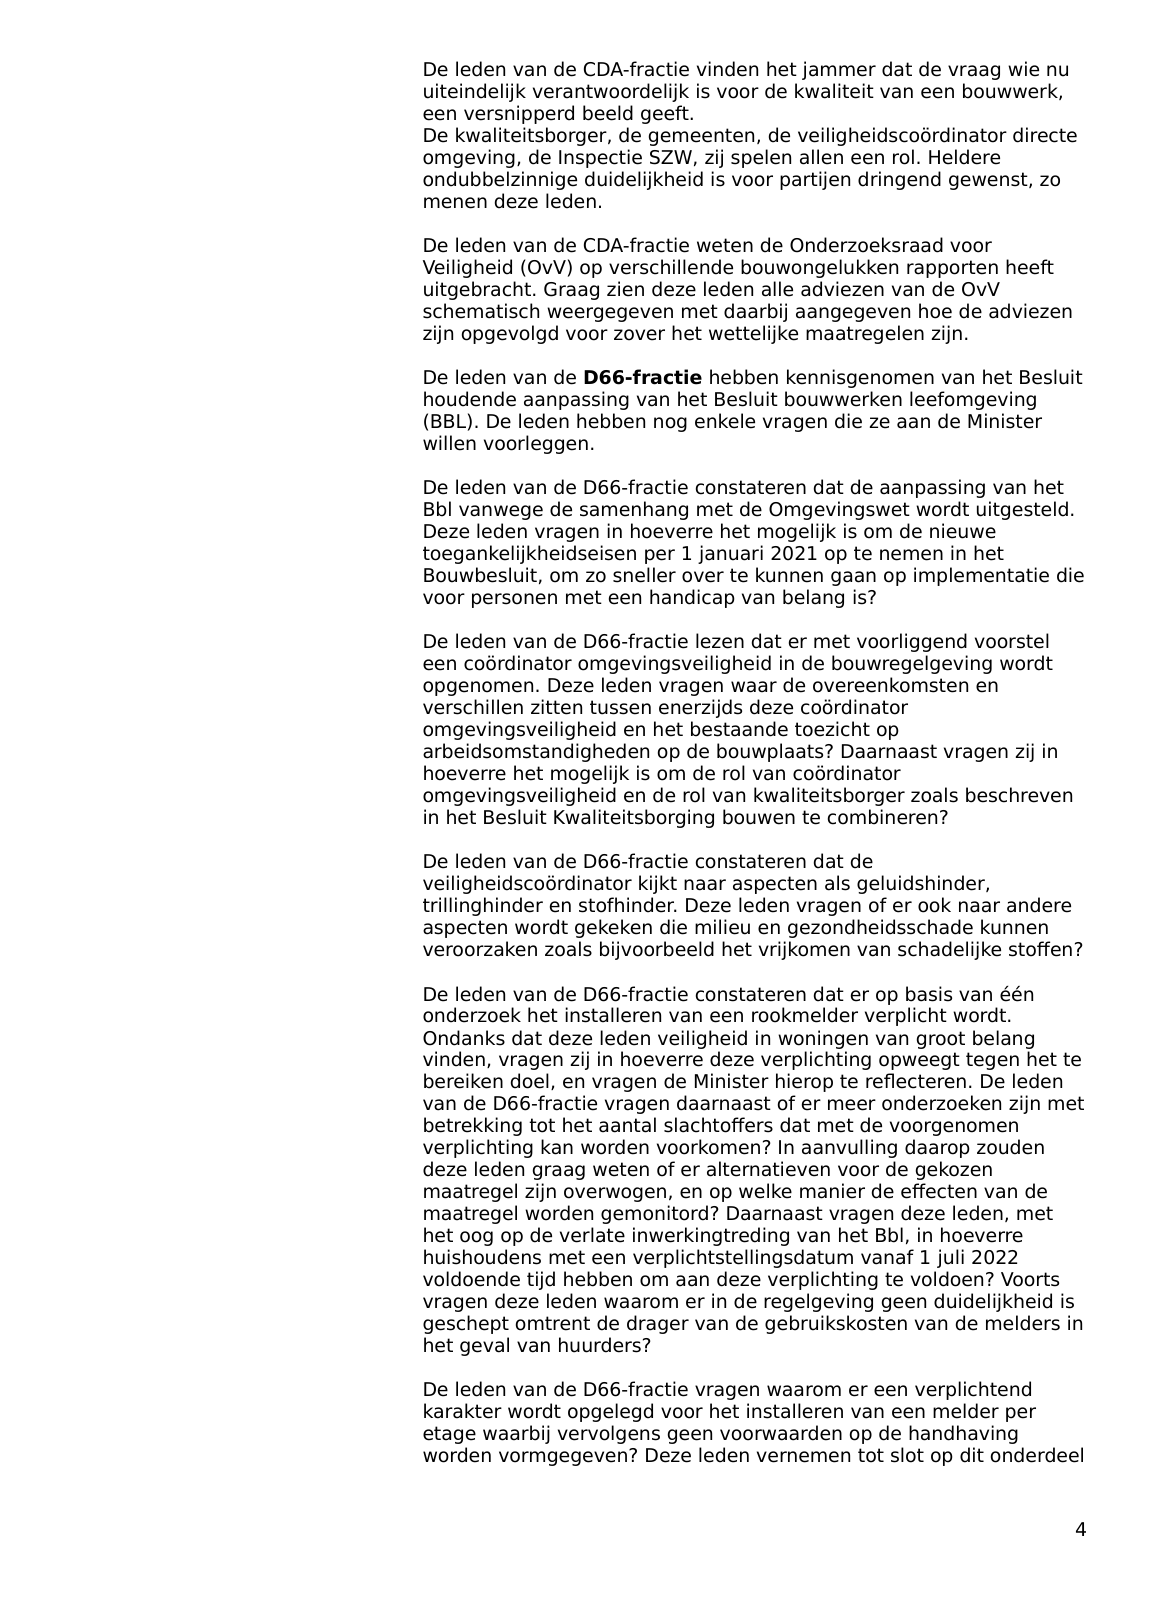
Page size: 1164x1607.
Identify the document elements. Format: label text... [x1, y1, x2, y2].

text De leden van de CDA-fractie weten de Onderzoeksraad voor Veiligheid (OvV) op verschillende bouwongelukken rapporten heeft uitgebracht. Graag zien deze leden alle adviezen van de OvV schematisch weergegeven met daarbij aangegeven hoe de adviezen zijn opgevolgd voor zover het wettelijke maatregelen zijn. [422, 235, 1087, 345]
text De leden van de D66-fractie constateren dat de aanpassing van het Bbl vanwege de samenhang met de Omgevingswet wordt uitgesteld. Deze leden vragen in hoeverre het mogelijk is om de nieuwe toegankelijkheidseisen per 1 januari 2021 op te nemen in het Bouwbesluit, om zo sneller over te kunnen gaan op implementatie die voor personen met een handicap van belang is? [422, 477, 1087, 609]
text De leden van de D66-fractie constateren dat de veiligheidscoördinator kijkt naar aspecten als geluidshinder, trillinghinder en stofhinder. Deze leden vragen of er ook naar andere aspecten wordt gekeken die milieu en gezondheidsschade kunnen veroorzaken zoals bijvoorbeeld het vrijkomen van schadelijke stoffen? [422, 851, 1087, 961]
text De leden van de D66-fractie vragen waarom er een verplichtend karakter wordt opgelegd voor het installeren van een melder per etage waarbij vervolgens geen voorwaarden op de handhaving worden vormgegeven? Deze leden vernemen tot slot op dit onderdeel [422, 1379, 1087, 1467]
text De leden van de CDA-fractie vinden het jammer dat de vraag wie nu uiteindelijk verantwoordelijk is voor de kwaliteit van een bouwwerk, een versnipperd beeld geeft. [422, 59, 1087, 125]
text De leden van de D66-fractie lezen dat er met voorliggend voorstel een coördinator omgevingsveiligheid in de bouwregelgeving wordt opgenomen. Deze leden vragen waar de overeenkomsten en verschillen zitten tussen enerzijds deze coördinator omgevingsveiligheid en het bestaande toezicht op arbeidsomstandigheden op de bouwplaats? Daarnaast vragen zij in hoeverre het mogelijk is om de rol van coördinator omgevingsveiligheid en de rol van kwaliteitsborger zoals beschreven in het Besluit Kwaliteitsborging bouwen te combineren? [422, 631, 1087, 829]
text De leden van de D66-fractie constateren dat er op basis van één onderzoek het installeren van een rookmelder verplicht wordt. Ondanks dat deze leden veiligheid in woningen van groot belang vinden, vragen zij in hoeverre deze verplichting opweegt tegen het te bereiken doel, en vragen de Minister hierop te reflecteren. De leden van de D66-fractie vragen daarnaast of er meer onderzoeken zijn met betrekking tot het aantal slachtoffers dat met de voorgenomen verplichting kan worden voorkomen? In aanvulling daarop zouden deze leden graag weten of er alternatieven voor de gekozen maatregel zijn overwogen, en op welke manier de effecten van de maatregel worden gemonitord? Daarnaast vragen deze leden, met het oog op de verlate inwerkingtreding van het Bbl, in hoeverre huishoudens met een verplichtstellingsdatum vanaf 1 juli 2022 voldoende tijd hebben om aan deze verplichting te voldoen? Voorts vragen deze leden waarom er in de regelgeving geen duidelijkheid is geschept omtrent de drager van de gebruikskosten van de melders in het geval van huurders? [422, 983, 1087, 1357]
text De kwaliteitsborger, de gemeenten, de veiligheidscoördinator directe omgeving, de Inspectie SZW, zij spelen allen een rol. Heldere ondubbelzinnige duidelijkheid is voor partijen dringend gewenst, zo menen deze leden. [422, 125, 1087, 213]
text De leden van de D66-fractie hebben kennisgenomen van het Besluit houdende aanpassing van het Besluit bouwwerken leefomgeving (BBL). De leden hebben nog enkele vragen die ze aan de Minister willen voorleggen. [422, 367, 1087, 455]
